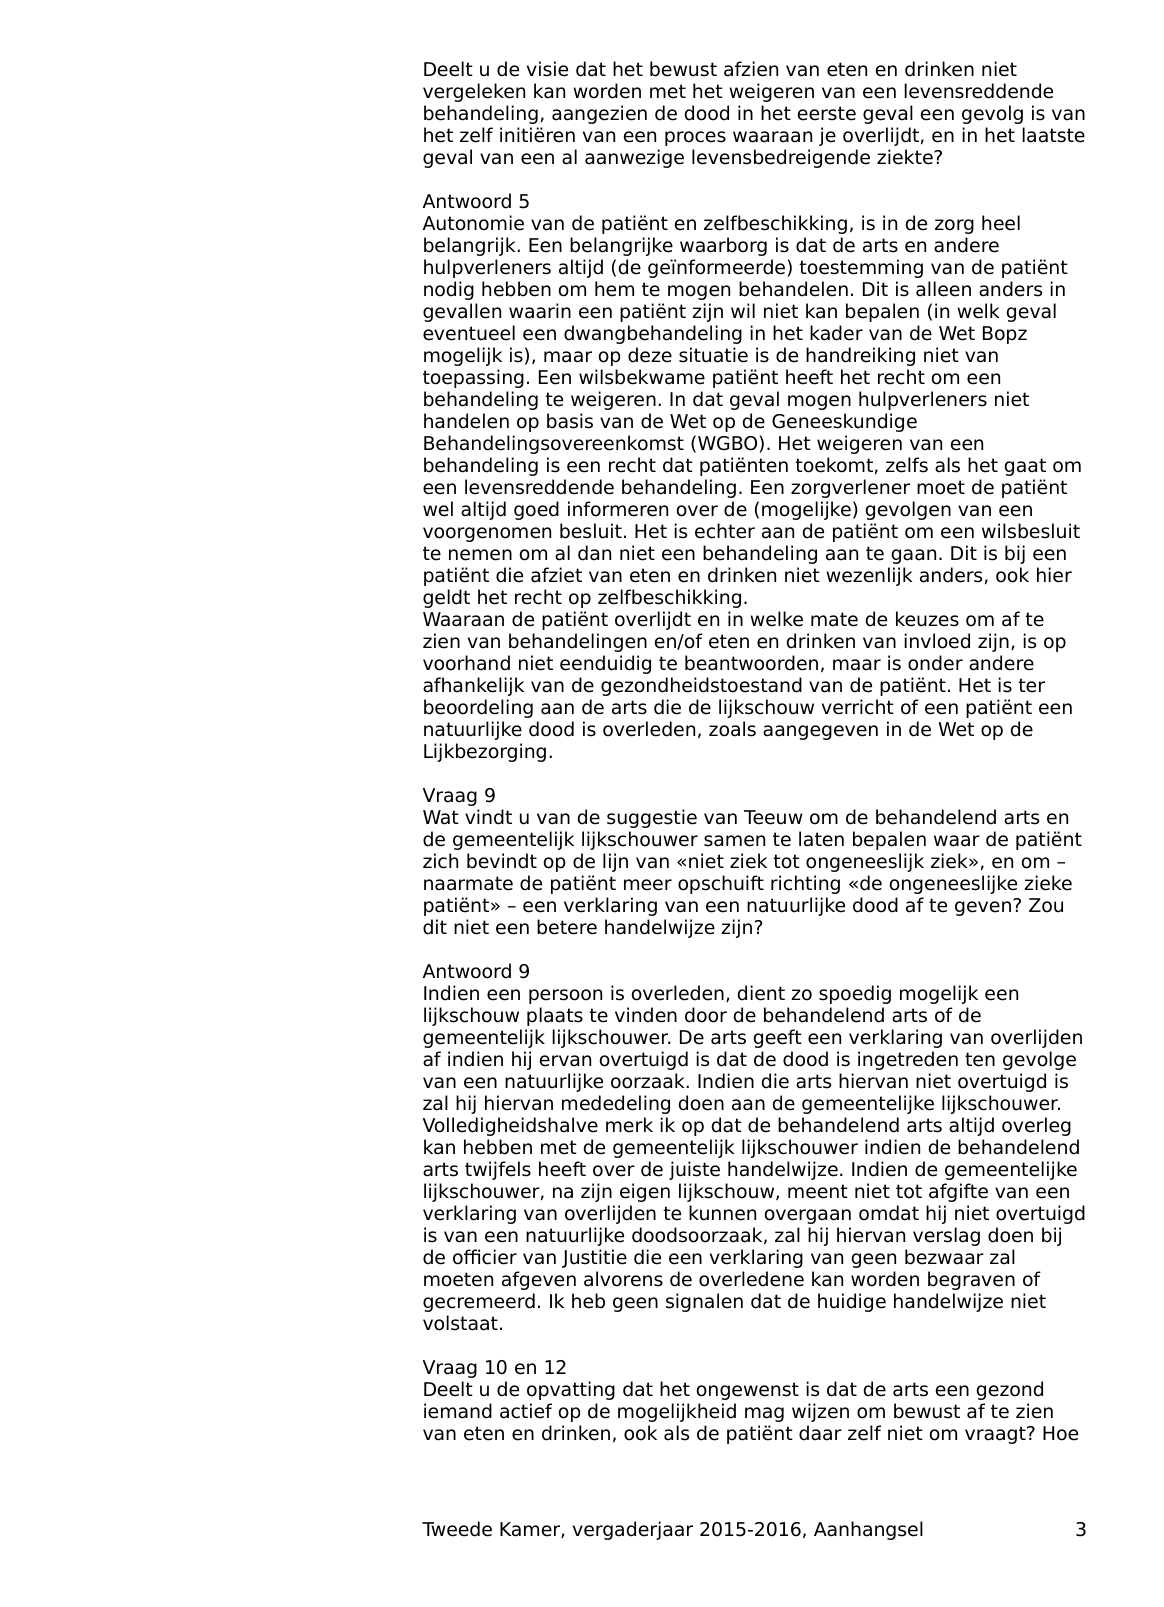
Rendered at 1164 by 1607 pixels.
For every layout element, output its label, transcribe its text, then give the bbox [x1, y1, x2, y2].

text Deelt u de visie dat het bewust afzien van eten en drinken niet vergeleken kan worden met het weigeren van een levensreddende behandeling, aangezien de dood in het eerste geval een gevolg is van het zelf initiëren van een proces waaraan je overlijdt, en in het laatste geval van een al aanwezige levensbedreigende ziekte? [422, 59, 1087, 169]
text Waaraan de patiënt overlijdt en in welke mate de keuzes om af te zien van behandelingen en/of eten en drinken van invloed zijn, is op voorhand niet eenduidig te beantwoorden, maar is onder andere afhankelijk van de gezondheidstoestand van de patiënt. Het is ter beoordeling aan de arts die de lijkschouw verricht of een patiënt een natuurlijke dood is overleden, zoals aangegeven in de Wet op de Lijkbezorging. [422, 609, 1087, 763]
text Wat vindt u van de suggestie van Teeuw om de behandelend arts en de gemeentelijk lijkschouwer samen te laten bepalen waar de patiënt zich bevindt op de lijn van «niet ziek tot ongeneeslijk ziek», en om – naarmate de patiënt meer opschuift richting «de ongeneeslijke zieke patiënt» – een verklaring van een natuurlijke dood af te geven? Zou dit niet een betere handelwijze zijn? [422, 807, 1087, 939]
text Vraag 10 en 12 [422, 1357, 1087, 1379]
text Indien een persoon is overleden, dient zo spoedig mogelijk een lijkschouw plaats te vinden door de behandelend arts of de gemeentelijk lijkschouwer. De arts geeft een verklaring van overlijden af indien hij ervan overtuigd is dat de dood is ingetreden ten gevolge van een natuurlijke oorzaak. Indien die arts hiervan niet overtuigd is zal hij hiervan mededeling doen aan de gemeentelijke lijkschouwer. Volledigheidshalve merk ik op dat de behandelend arts altijd overleg kan hebben met de gemeentelijk lijkschouwer indien de behandelend arts twijfels heeft over de juiste handelwijze. Indien de gemeentelijke lijkschouwer, na zijn eigen lijkschouw, meent niet tot afgifte van een verklaring van overlijden te kunnen overgaan omdat hij niet overtuigd is van een natuurlijke doodsoorzaak, zal hij hiervan verslag doen bij de officier van Justitie die een verklaring van geen bezwaar zal moeten afgeven alvorens de overledene kan worden begraven of gecremeerd. Ik heb geen signalen dat de huidige handelwijze niet volstaat. [422, 983, 1087, 1334]
text Antwoord 9 [422, 961, 1087, 983]
text Antwoord 5 [422, 191, 1087, 213]
text Vraag 9 [422, 785, 1087, 807]
text Autonomie van de patiënt en zelfbeschikking, is in de zorg heel belangrijk. Een belangrijke waarborg is dat de arts en andere hulpverleners altijd (de geïnformeerde) toestemming van de patiënt nodig hebben om hem te mogen behandelen. Dit is alleen anders in gevallen waarin een patiënt zijn wil niet kan bepalen (in welk geval eventueel een dwangbehandeling in het kader van de Wet Bopz mogelijk is), maar op deze situatie is de handreiking niet van toepassing. Een wilsbekwame patiënt heeft het recht om een behandeling te weigeren. In dat geval mogen hulpverleners niet handelen op basis van de Wet op de Geneeskundige Behandelingsovereenkomst (WGBO). Het weigeren van een behandeling is een recht dat patiënten toekomt, zelfs als het gaat om een levensreddende behandeling. Een zorgverlener moet de patiënt wel altijd goed informeren over de (mogelijke) gevolgen van een voorgenomen besluit. Het is echter aan de patiënt om een wilsbesluit te nemen om al dan niet een behandeling aan te gaan. Dit is bij een patiënt die afziet van eten en drinken niet wezenlijk anders, ook hier geldt het recht op zelfbeschikking. [422, 213, 1087, 609]
text Deelt u de opvatting dat het ongewenst is dat de arts een gezond iemand actief op de mogelijkheid mag wijzen om bewust af te zien van eten en drinken, ook als de patiënt daar zelf niet om vraagt? Hoe [422, 1379, 1087, 1444]
